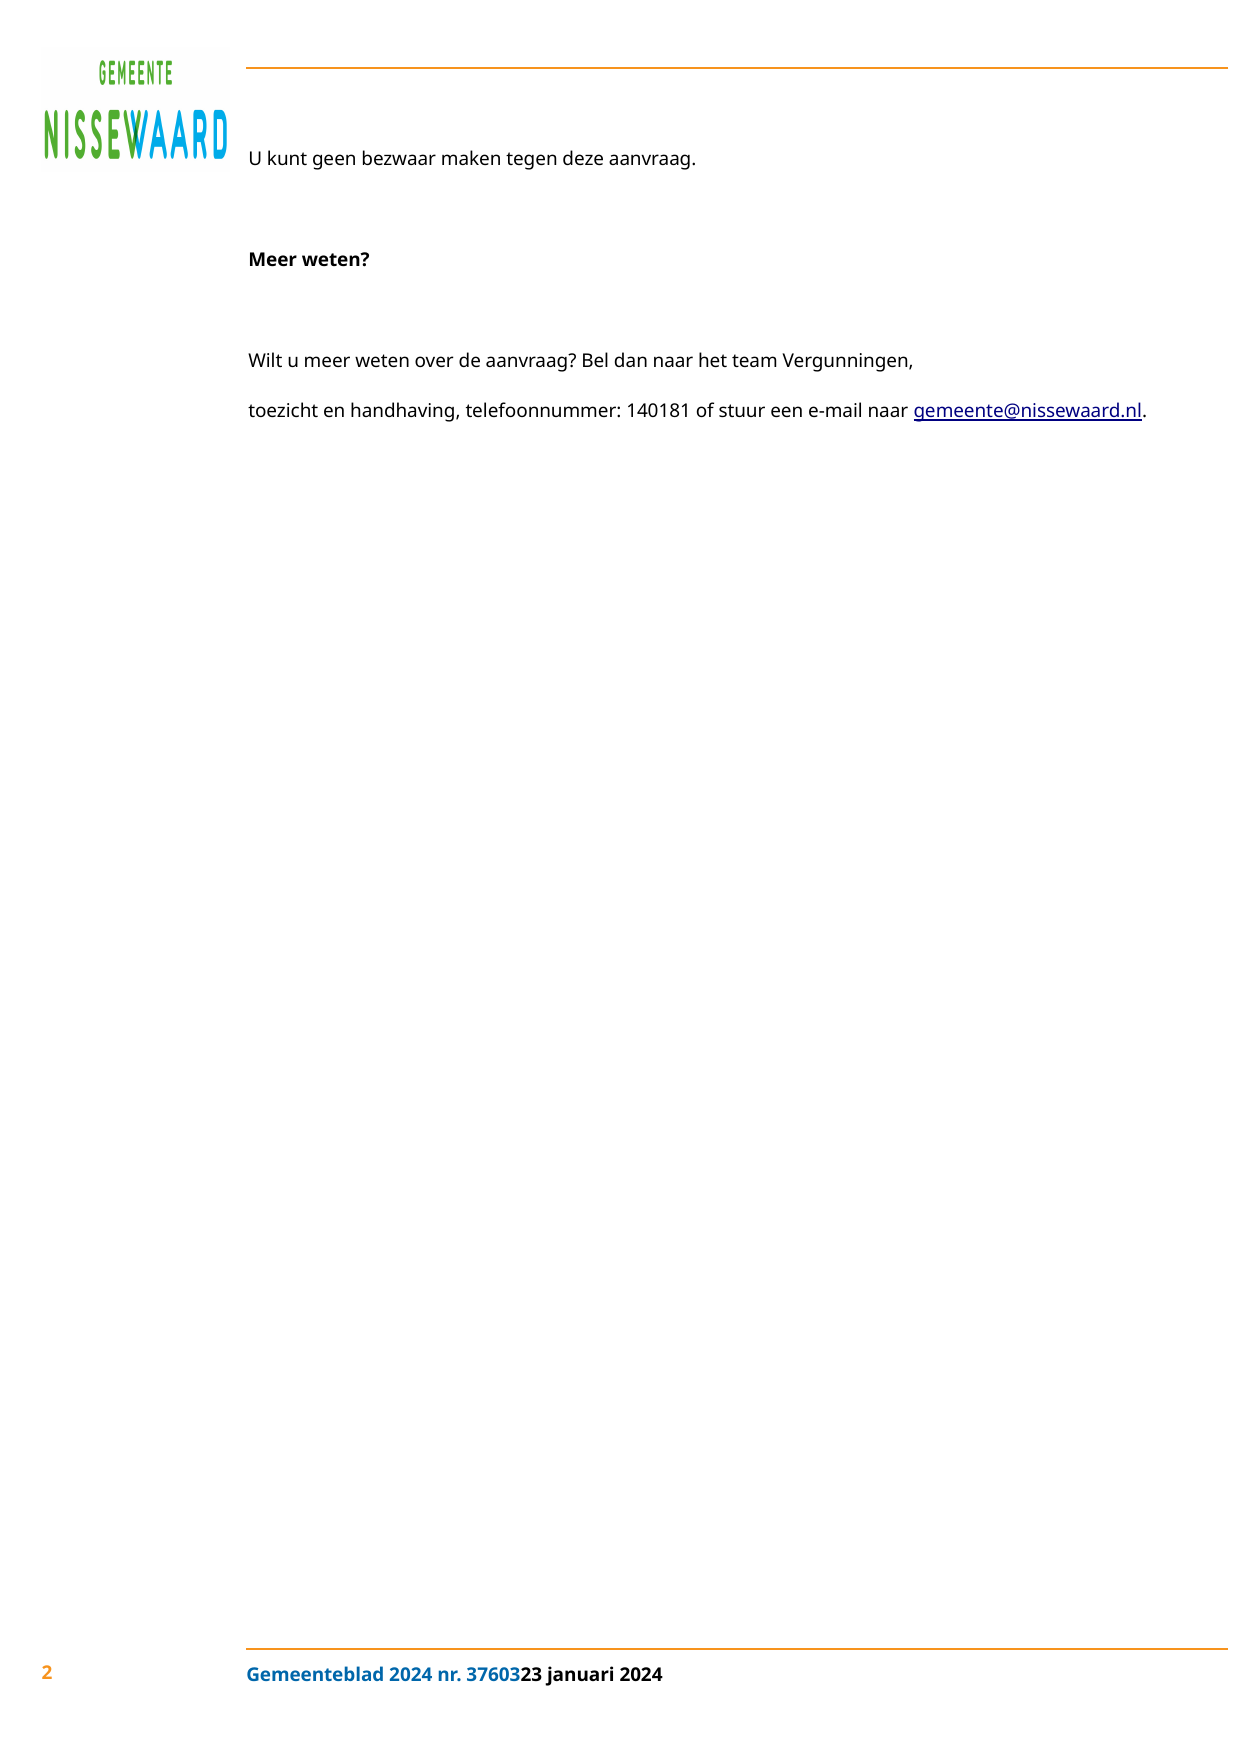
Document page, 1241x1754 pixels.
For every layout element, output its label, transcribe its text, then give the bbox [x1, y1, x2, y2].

text toezicht en handhaving, telefoonnummer: 140181 of stuur een e-mail naar gemeente@nissewaard.nl. [248, 397, 1152, 423]
text U kunt geen bezwaar maken tegen deze aanvraag. [248, 145, 1152, 171]
text Wilt u meer weten over de aanvraag? Bel dan naar het team Vergunningen, [248, 347, 1152, 373]
picture [41, 47, 231, 172]
text Meer weten? [248, 246, 1152, 272]
